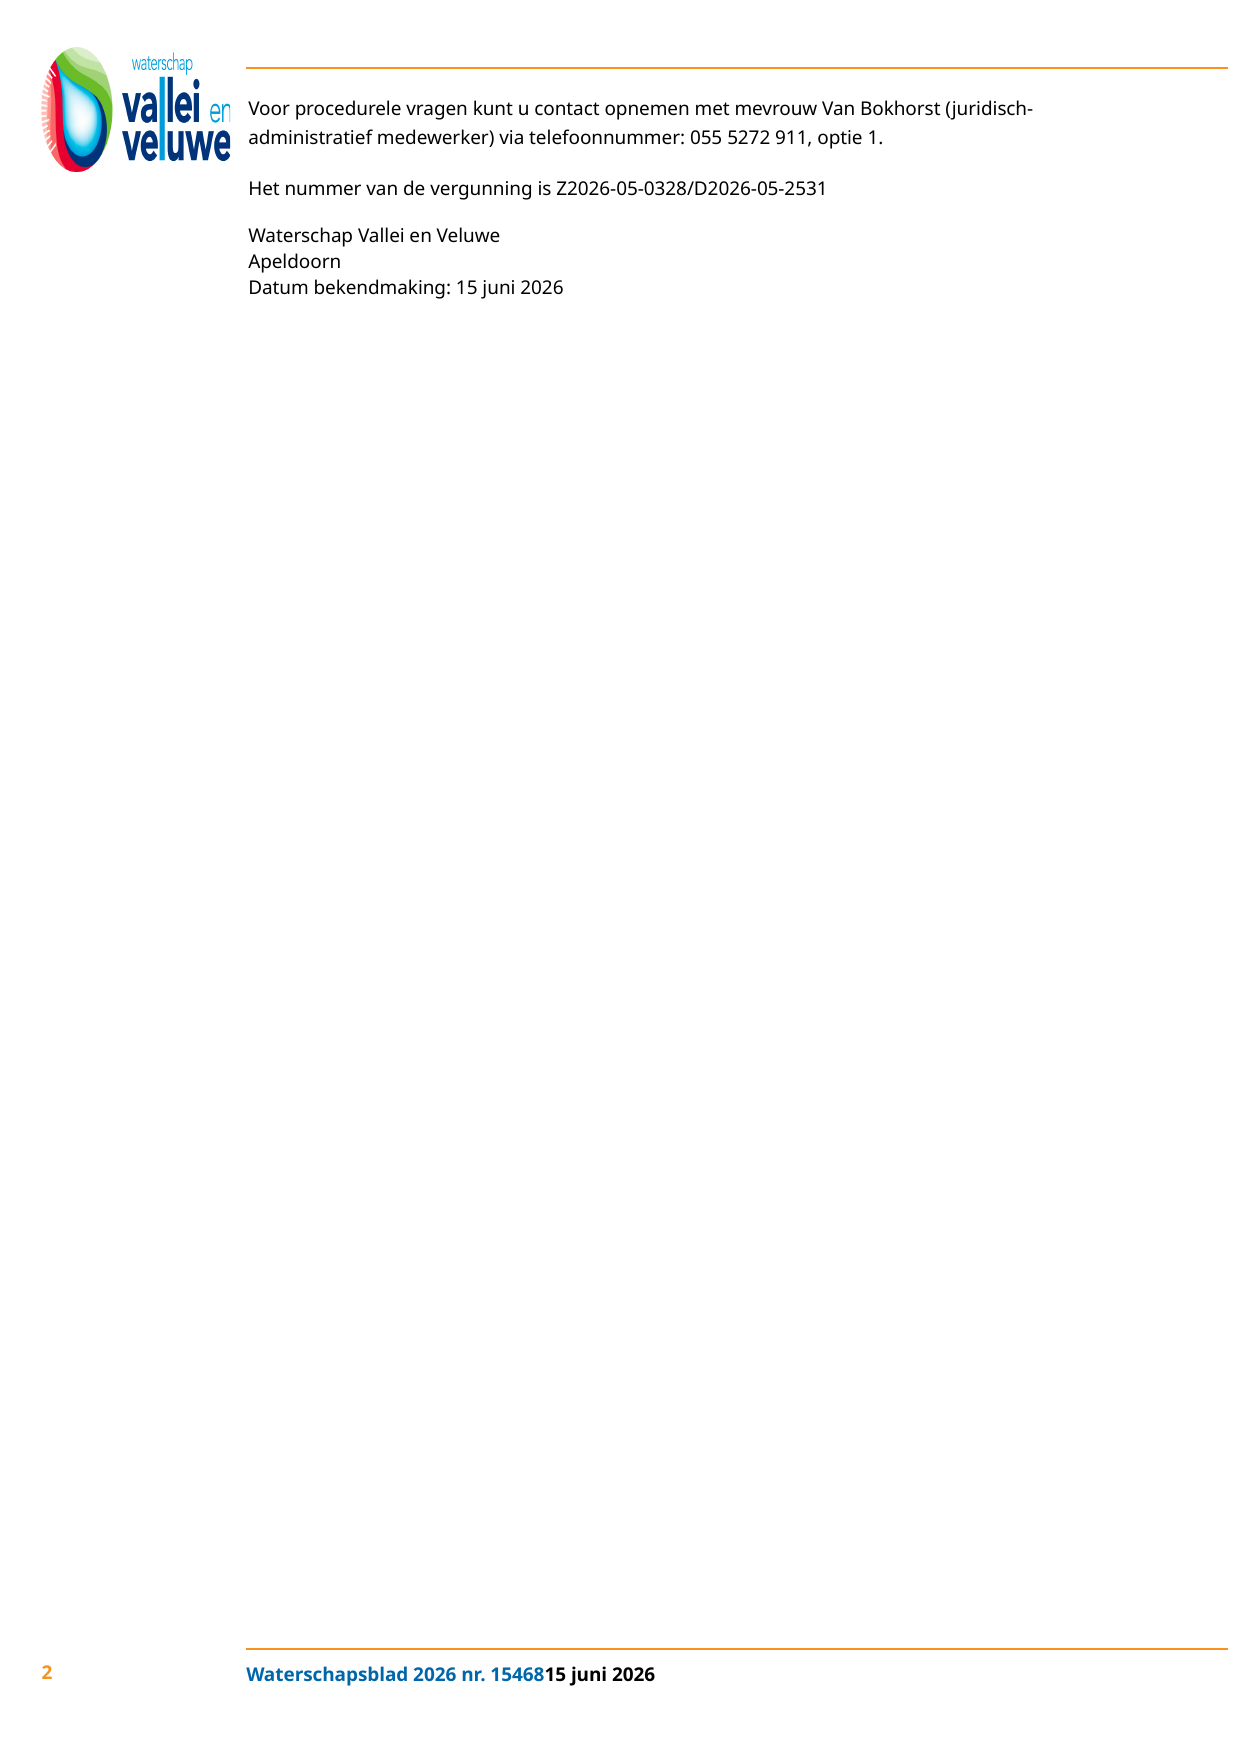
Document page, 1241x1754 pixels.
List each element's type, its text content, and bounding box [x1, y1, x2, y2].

text Apeldoorn [248, 248, 1152, 274]
text Het nummer van de vergunning is Z2026-05-0328/D2026-05-2531 [248, 175, 1152, 201]
text Waterschap Vallei en Veluwe [248, 223, 1152, 248]
text Voor procedurele vragen kunt u contact opnemen met mevrouw Van Bokhorst (juridisch-administratief medewerker) via telefoonnummer: 055 5272 911, optie 1. [248, 95, 1152, 150]
picture [41, 47, 231, 172]
text Datum bekendmaking: 15 juni 2026 [248, 274, 1152, 300]
